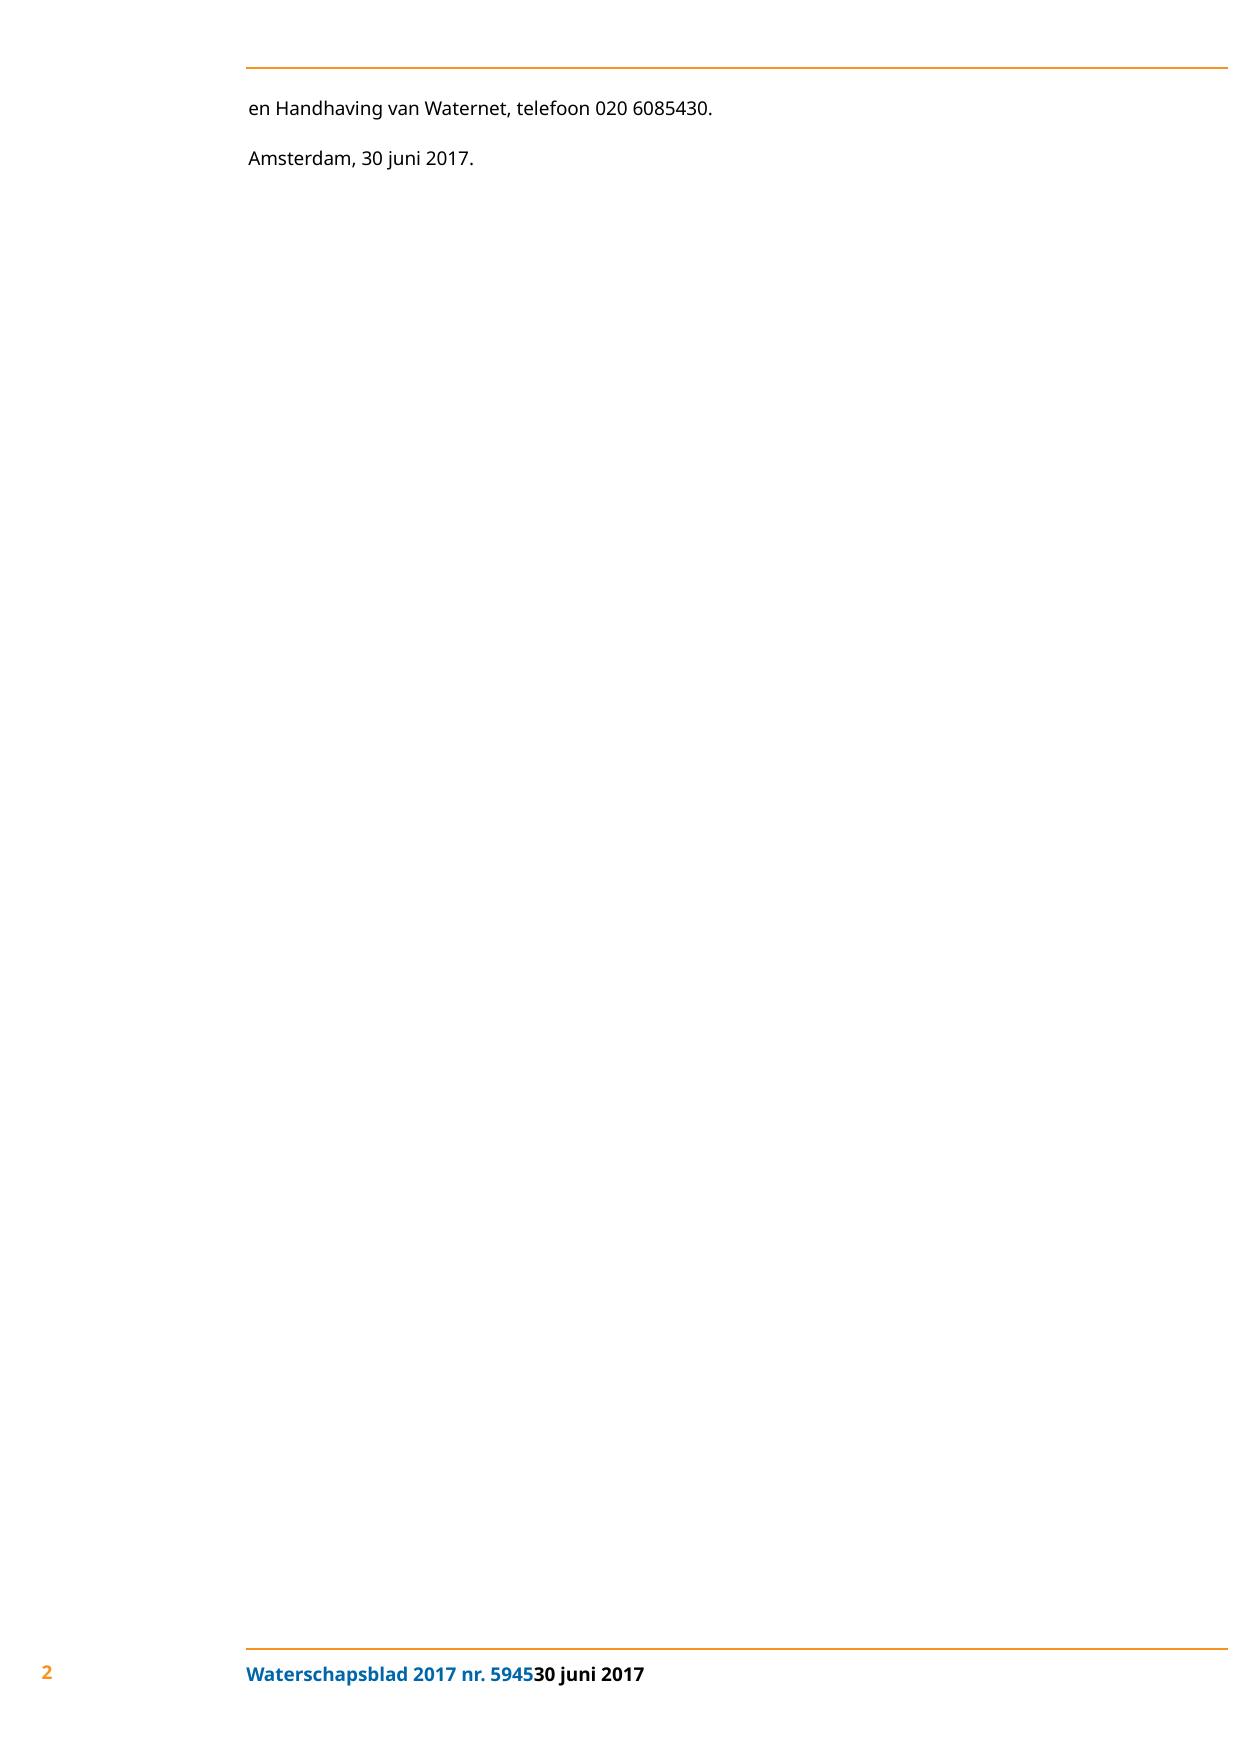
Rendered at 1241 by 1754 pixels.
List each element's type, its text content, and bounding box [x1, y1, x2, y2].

text en Handhaving van Waternet, telefoon 020 6085430. [248, 95, 1152, 121]
text Amsterdam, 30 juni 2017. [248, 145, 1152, 171]
picture [41, 47, 231, 172]
